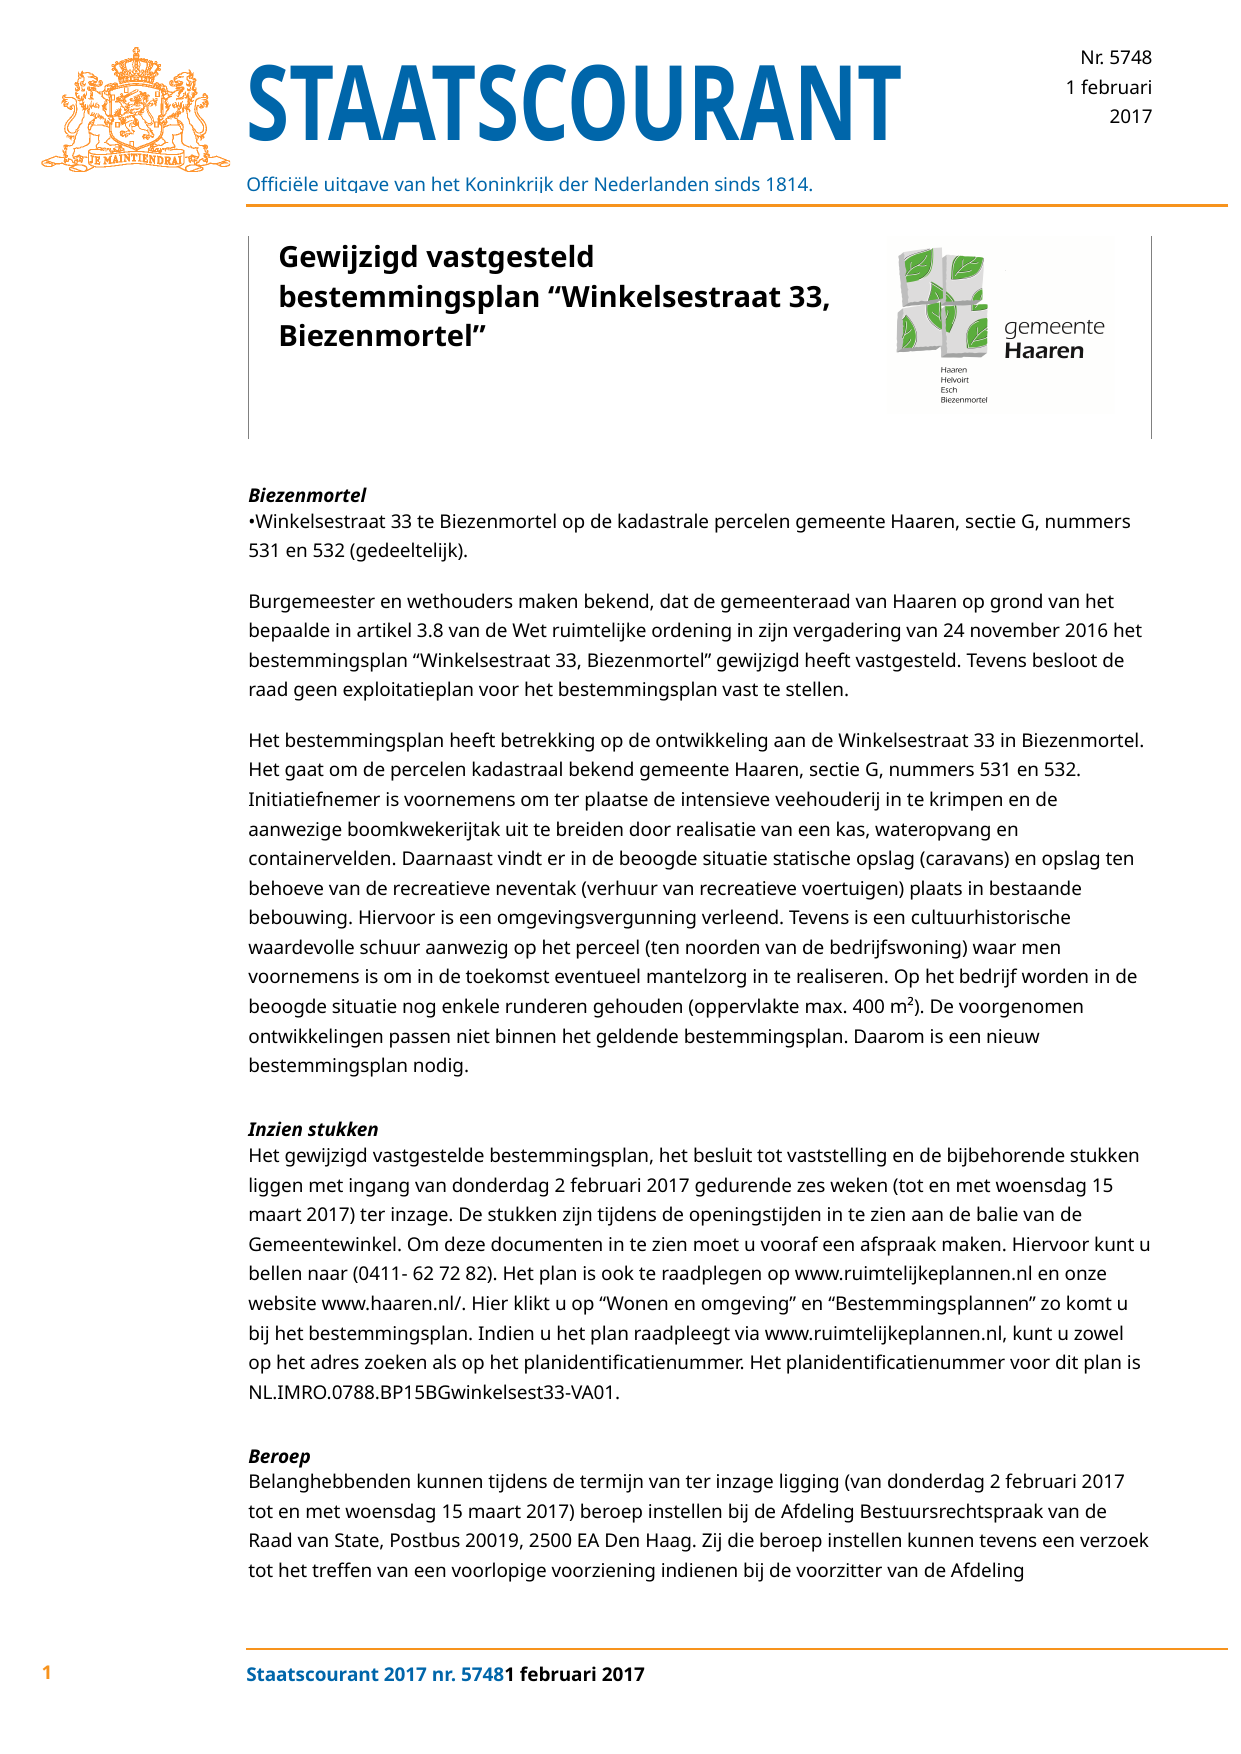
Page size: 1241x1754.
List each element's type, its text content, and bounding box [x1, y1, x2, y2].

text Het bestemmingsplan heeft betrekking op de ontwikkeling aan de Winkelsestraat 33 in Biezenmortel. Het gaat om de percelen kadastraal bekend gemeente Haaren, sectie G, nummers 531 en 532. Initiatiefnemer is voornemens om ter plaatse de intensieve veehouderij in te krimpen en de aanwezige boomkwekerijtak uit te breiden door realisatie van een kas, wateropvang en containervelden. Daarnaast vindt er in de beoogde situatie statische opslag (caravans) en opslag ten behoeve van de recreatieve neventak (verhuur van recreatieve voertuigen) plaats in bestaande bebouwing. Hiervoor is een omgevingsvergunning verleend. Tevens is een cultuurhistorische waardevolle schuur aanwezig op het perceel (ten noorden van de bedrijfswoning) waar men voornemens is om in de toekomst eventueel mantelzorg in te realiseren. Op het bedrijf worden in de beoogde situatie nog enkele runderen gehouden (oppervlakte max. 400 m²). De voorgenomen ontwikkelingen passen niet binnen het geldende bestemmingsplan. Daarom is een nieuw bestemmingsplan nodig. [248, 727, 1152, 1078]
text Beroep [248, 1443, 1152, 1468]
table_header [850, 236, 886, 413]
text •Winkelsestraat 33 te Biezenmortel op de kadastrale percelen gemeente Haaren, sectie G, nummers 531 en 532 (gedeeltelijk). [248, 508, 1152, 563]
picture [886, 236, 1115, 414]
text Belanghebbenden kunnen tijdens de termijn van ter inzage ligging (van donderdag 2 februari 2017 tot en met woensdag 15 maart 2017) beroep instellen bij de Afdeling Bestuursrechtspraak van de Raad van State, Postbus 20019, 2500 EA Den Haag. Zij die beroep instellen kunnen tevens een verzoek tot het treffen van een voorlopige voorziening indienen bij de voorzitter van de Afdeling [248, 1468, 1152, 1583]
picture [41, 47, 231, 172]
table_header [850, 414, 1151, 439]
table_header [1115, 236, 1151, 413]
text Het gewijzigd vastgestelde bestemmingsplan, het besluit tot vaststelling en de bijbehorende stukken liggen met ingang van donderdag 2 februari 2017 gedurende zes weken (tot en met woensdag 15 maart 2017) ter inzage. De stukken zijn tijdens de openingstijden in te zien aan de balie van de Gemeentewinkel. Om deze documenten in te zien moet u vooraf een afspraak maken. Hiervoor kunt u bellen naar (0411- 62 72 82). Het plan is ook te raadplegen op www.ruimtelijkeplannen.nl en onze website www.haaren.nl/. Hier klikt u op “Wonen en omgeving” en “Bestemmingsplannen” zo komt u bij het bestemmingsplan. Indien u het plan raadpleegt via www.ruimtelijkeplannen.nl, kunt u zowel op het adres zoeken als op het planidentificatienummer. Het planidentificatienummer voor dit plan is NL.IMRO.0788.BP15BGwinkelsest33-VA01. [248, 1142, 1152, 1404]
text Inzien stukken [248, 1116, 1152, 1142]
table_header Gewijzigd vastgesteld bestemmingsplan “Winkelsestraat 33, Biezenmortel” [249, 236, 850, 439]
text Biezenmortel [248, 482, 1152, 508]
text Burgemeester en wethouders maken bekend, dat de gemeenteraad van Haaren op grond van het bepaalde in artikel 3.8 van de Wet ruimtelijke ordening in zijn vergadering van 24 november 2016 het bestemmingsplan “Winkelsestraat 33, Biezenmortel” gewijzigd heeft vastgesteld. Tevens besloot de raad geen exploitatieplan voor het bestemmingsplan vast te stellen. [248, 588, 1152, 702]
